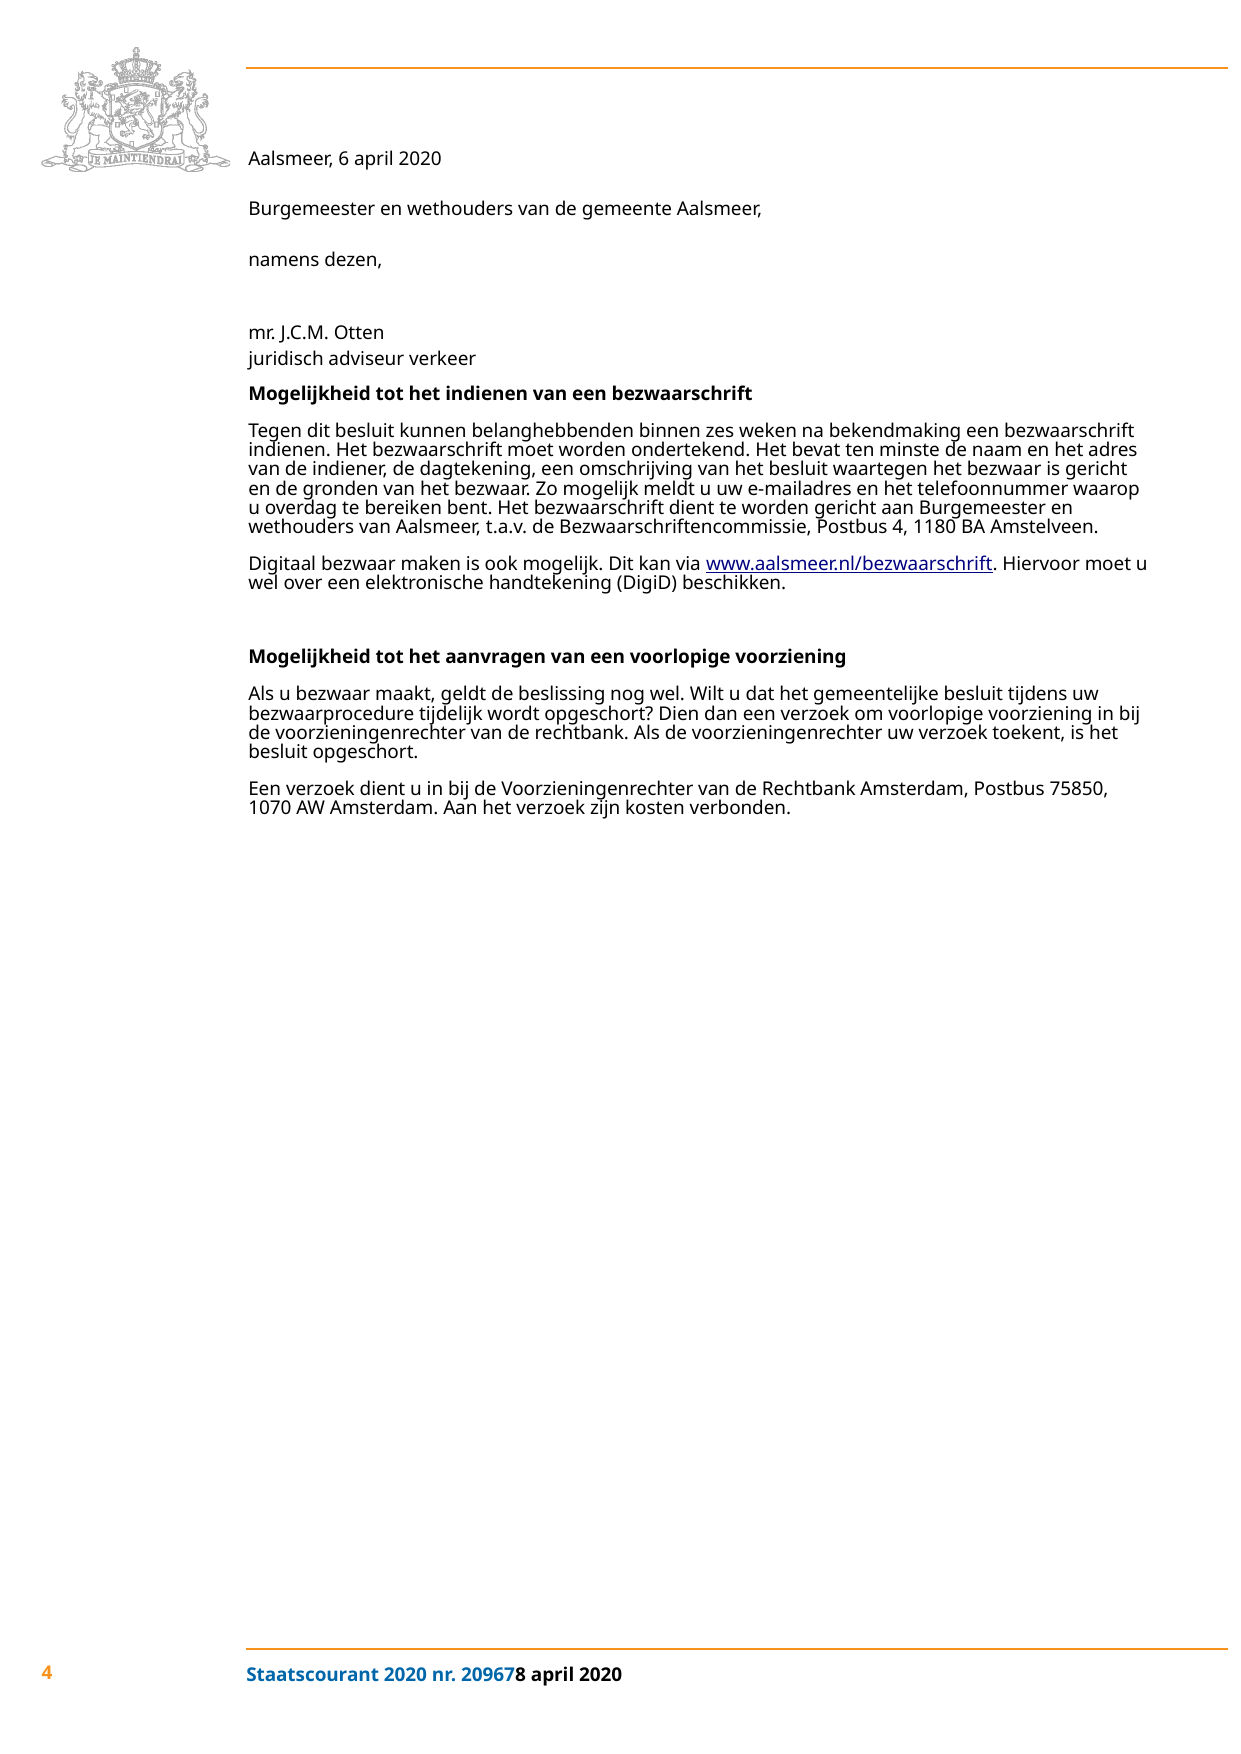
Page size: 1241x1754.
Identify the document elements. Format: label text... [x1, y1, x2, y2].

text Burgemeester en wethouders van de gemeente Aalsmeer, [248, 196, 1152, 221]
text Aalsmeer, 6 april 2020 [248, 145, 1152, 171]
text namens dezen, [248, 246, 1152, 272]
text mr. J.C.M. Otten [248, 319, 1152, 345]
text Mogelijkheid tot het aanvragen van een voorlopige voorziening [248, 648, 1152, 667]
text Mogelijkheid tot het indienen van een bezwaarschrift [248, 385, 1152, 404]
text Een verzoek dient u in bij de Voorzieningenrechter van de Rechtbank Amsterdam, Postbus 75850, 1070 AW Amsterdam. Aan het verzoek zijn kosten verbonden. [248, 780, 1152, 818]
text juridisch adviseur verkeer [248, 345, 1152, 371]
text Als u bezwaar maakt, geldt de beslissing nog wel. Wilt u dat het gemeentelijke besluit tijdens uw bezwaarprocedure tijdelijk wordt opgeschort? Dien dan een verzoek om voorlopige voorziening in bij de voorzieningenrechter van de rechtbank. Als de voorzieningenrechter uw verzoek toekent, is het besluit opgeschort. [248, 685, 1152, 762]
picture [41, 47, 231, 172]
text Tegen dit besluit kunnen belanghebbenden binnen zes weken na bekendmaking een bezwaarschrift indienen. Het bezwaarschrift moet worden ondertekend. Het bevat ten minste de naam en het adres van de indiener, de dagtekening, een omschrijving van het besluit waartegen het bezwaar is gericht en de gronden van het bezwaar. Zo mogelijk meldt u uw e-mailadres en het telefoonnummer waarop u overdag te bereiken bent. Het bezwaarschrift dient te worden gericht aan Burgemeester en wethouders van Aalsmeer, t.a.v. de Bezwaarschriftencommissie, Postbus 4, 1180 BA Amstelveen. [248, 422, 1152, 537]
text Digitaal bezwaar maken is ook mogelijk. Dit kan via www.aalsmeer.nl/bezwaarschrift. Hiervoor moet u wel over een elektronische handtekening (DigiD) beschikken. [248, 555, 1152, 593]
